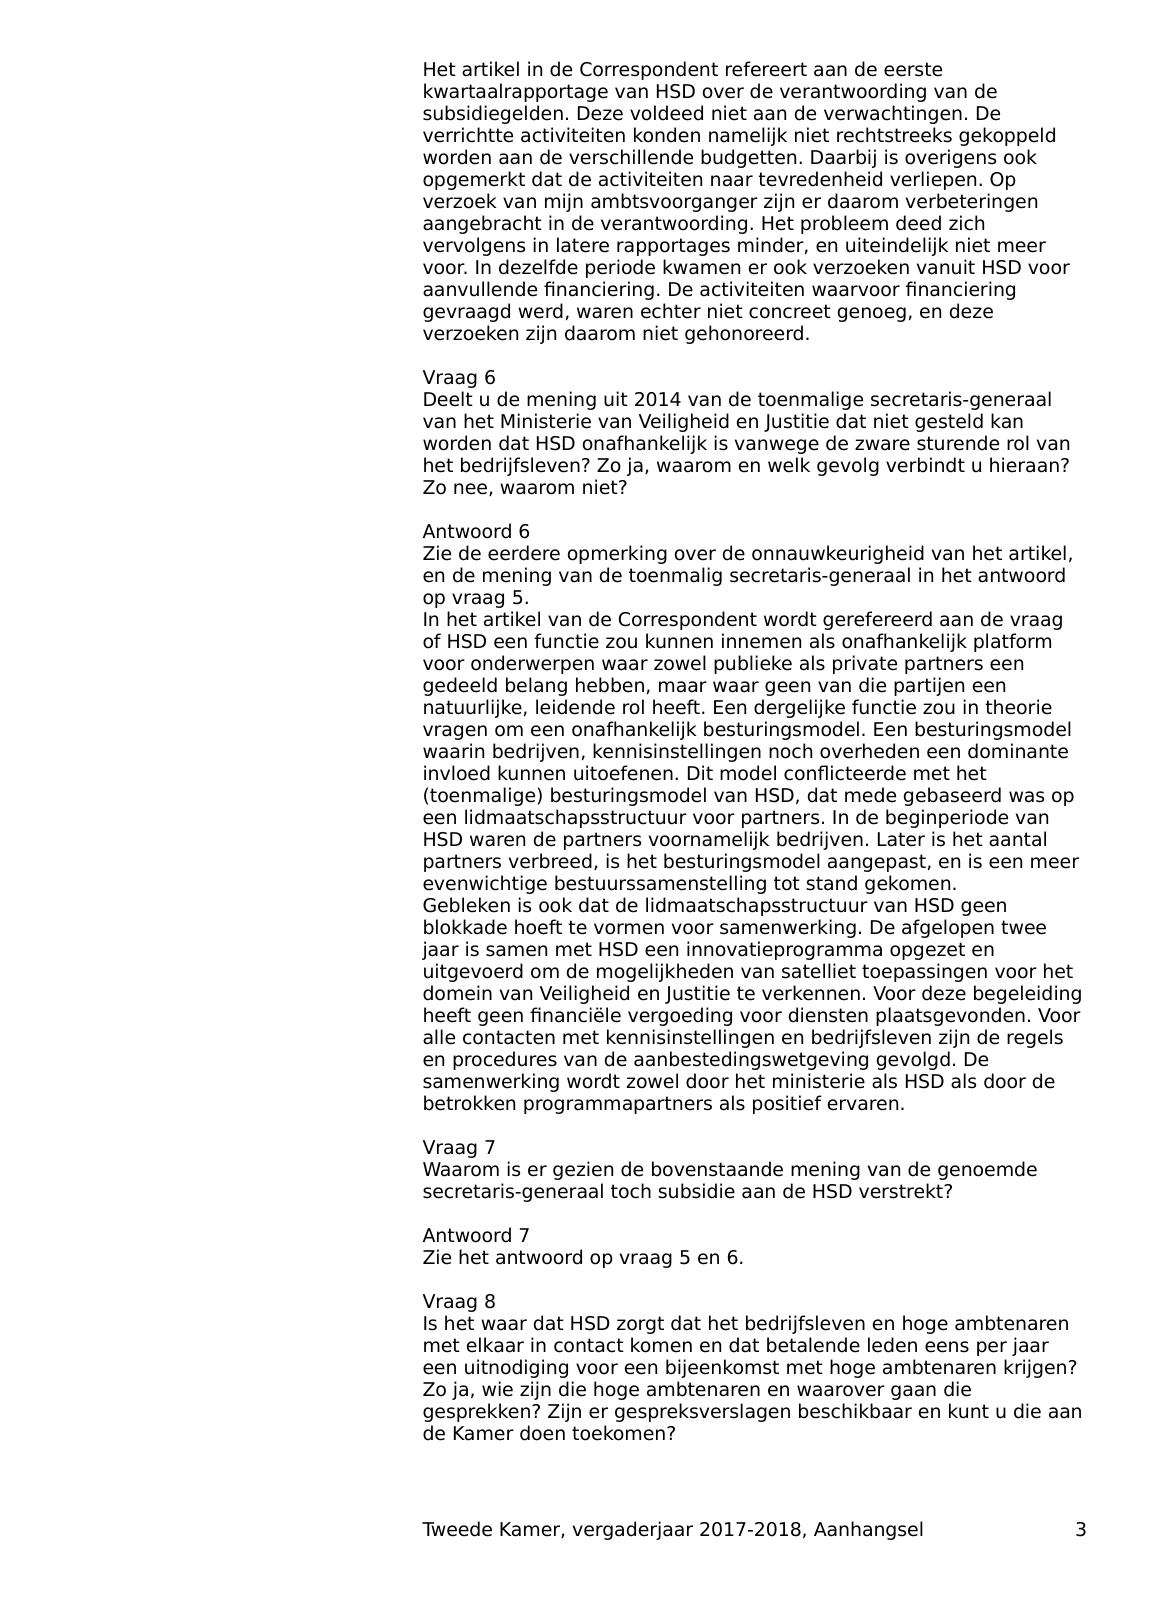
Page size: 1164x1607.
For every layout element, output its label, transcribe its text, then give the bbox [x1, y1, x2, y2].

text Deelt u de mening uit 2014 van de toenmalige secretaris-generaal van het Ministerie van Veiligheid en Justitie dat niet gesteld kan worden dat HSD onafhankelijk is vanwege de zware sturende rol van het bedrijfsleven? Zo ja, waarom en welk gevolg verbindt u hieraan? Zo nee, waarom niet? [422, 389, 1087, 499]
text In het artikel van de Correspondent wordt gerefereerd aan de vraag of HSD een functie zou kunnen innemen als onafhankelijk platform voor onderwerpen waar zowel publieke als private partners een gedeeld belang hebben, maar waar geen van die partijen een natuurlijke, leidende rol heeft. Een dergelijke functie zou in theorie vragen om een onafhankelijk besturingsmodel. Een besturingsmodel waarin bedrijven, kennisinstellingen noch overheden een dominante invloed kunnen uitoefenen. Dit model conflicteerde met het (toenmalige) besturingsmodel van HSD, dat mede gebaseerd was op een lidmaatschapsstructuur voor partners. In de beginperiode van HSD waren de partners voornamelijk bedrijven. Later is het aantal partners verbreed, is het besturingsmodel aangepast, en is een meer evenwichtige bestuurssamenstelling tot stand gekomen. [422, 609, 1087, 895]
text Gebleken is ook dat de lidmaatschapsstructuur van HSD geen blokkade hoeft te vormen voor samenwerking. De afgelopen twee jaar is samen met HSD een innovatieprogramma opgezet en uitgevoerd om de mogelijkheden van satelliet toepassingen voor het domein van Veiligheid en Justitie te verkennen. Voor deze begeleiding heeft geen financiële vergoeding voor diensten plaatsgevonden. Voor alle contacten met kennisinstellingen en bedrijfsleven zijn de regels en procedures van de aanbestedingswetgeving gevolgd. De samenwerking wordt zowel door het ministerie als HSD als door de betrokken programmapartners als positief ervaren. [422, 895, 1087, 1114]
text Antwoord 6 [422, 521, 1087, 543]
text Antwoord 7 [422, 1225, 1087, 1247]
text Vraag 7 [422, 1137, 1087, 1159]
text Het artikel in de Correspondent refereert aan de eerste kwartaalrapportage van HSD over de verantwoording van de subsidiegelden. Deze voldeed niet aan de verwachtingen. De verrichtte activiteiten konden namelijk niet rechtstreeks gekoppeld worden aan de verschillende budgetten. Daarbij is overigens ook opgemerkt dat de activiteiten naar tevredenheid verliepen. Op verzoek van mijn ambtsvoorganger zijn er daarom verbeteringen aangebracht in de verantwoording. Het probleem deed zich vervolgens in latere rapportages minder, en uiteindelijk niet meer voor. In dezelfde periode kwamen er ook verzoeken vanuit HSD voor aanvullende financiering. De activiteiten waarvoor financiering gevraagd werd, waren echter niet concreet genoeg, en deze verzoeken zijn daarom niet gehonoreerd. [422, 59, 1087, 345]
text Vraag 6 [422, 367, 1087, 389]
text Waarom is er gezien de bovenstaande mening van de genoemde secretaris-generaal toch subsidie aan de HSD verstrekt? [422, 1159, 1087, 1203]
text Vraag 8 [422, 1291, 1087, 1313]
text Zie de eerdere opmerking over de onnauwkeurigheid van het artikel, en de mening van de toenmalig secretaris-generaal in het antwoord op vraag 5. [422, 543, 1087, 609]
text Zie het antwoord op vraag 5 en 6. [422, 1247, 1087, 1269]
text Is het waar dat HSD zorgt dat het bedrijfsleven en hoge ambtenaren met elkaar in contact komen en dat betalende leden eens per jaar een uitnodiging voor een bijeenkomst met hoge ambtenaren krijgen? Zo ja, wie zijn die hoge ambtenaren en waarover gaan die gesprekken? Zijn er gespreksverslagen beschikbaar en kunt u die aan de Kamer doen toekomen? [422, 1313, 1087, 1445]
